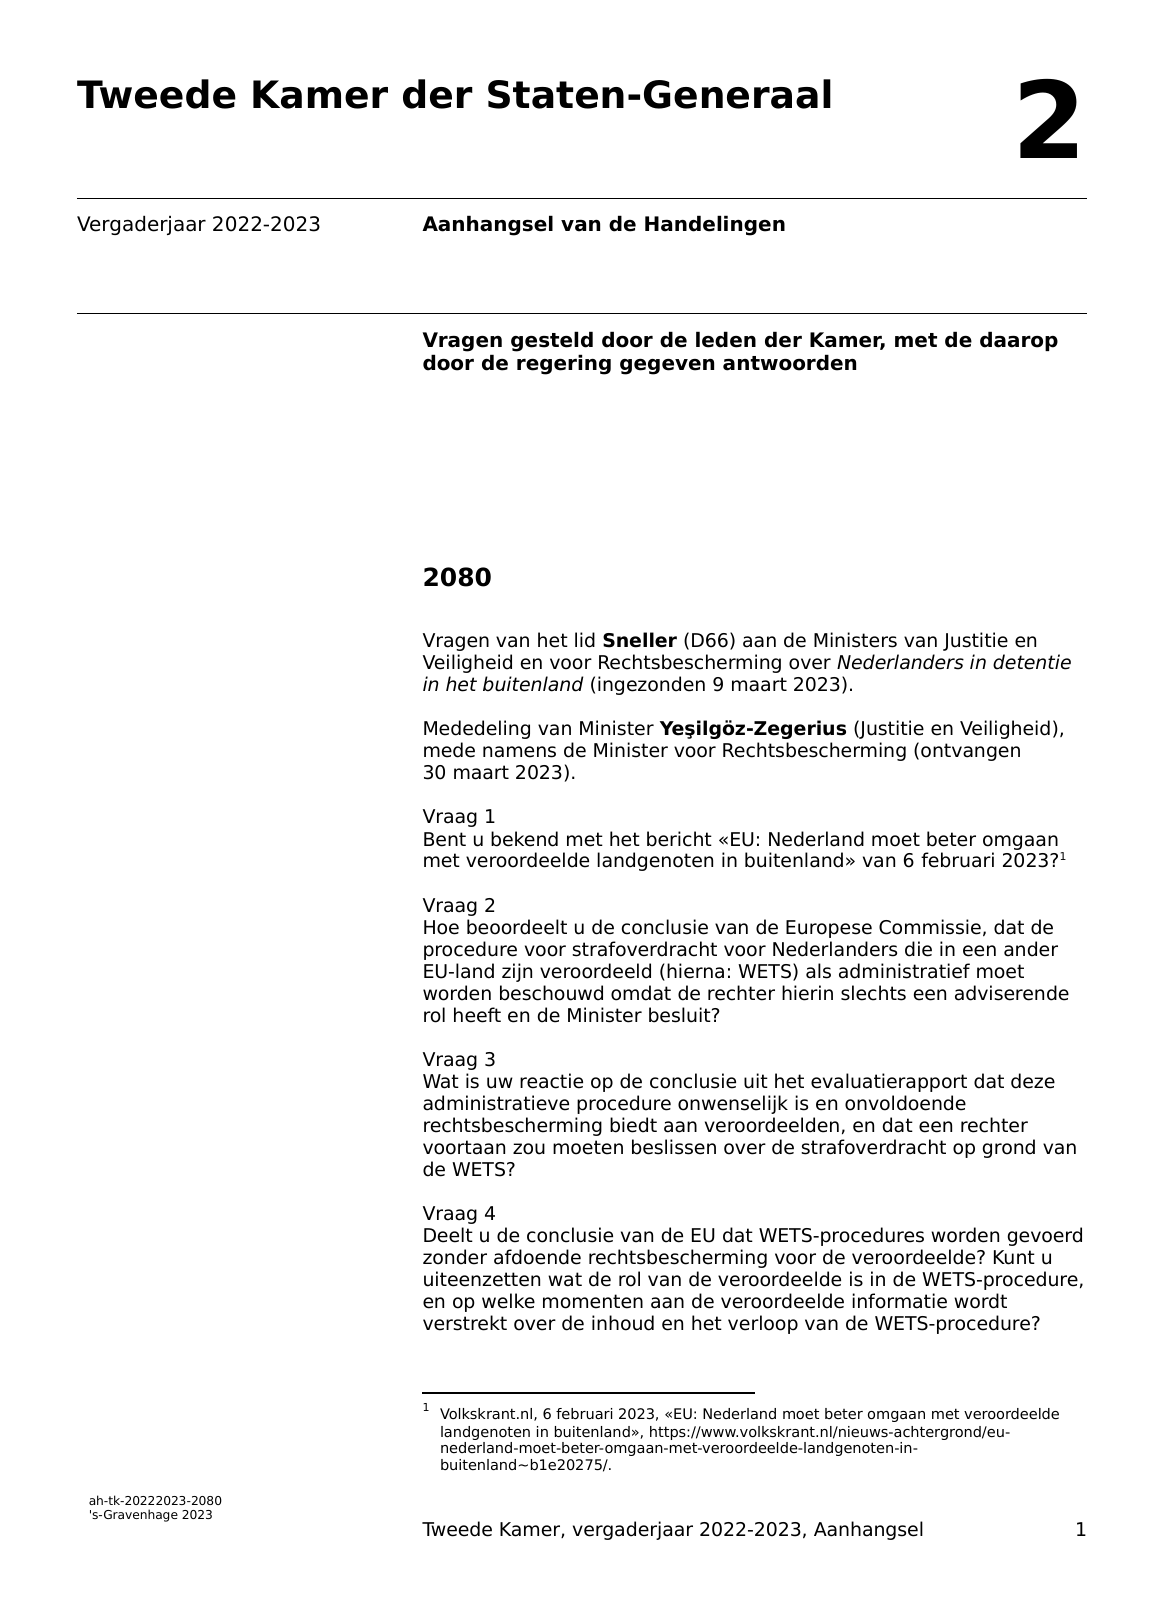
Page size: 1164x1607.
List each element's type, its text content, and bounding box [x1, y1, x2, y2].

table_cell Aanhangsel van de Handelingen [422, 199, 1087, 313]
text Vraag 1 [422, 806, 1087, 828]
table_header 2 [886, 59, 1087, 198]
text Vraag 4 [422, 1203, 1087, 1225]
text 's-Gravenhage 2023 [88, 1508, 323, 1522]
text Mededeling van Minister Yeşilgöz-Zegerius (Justitie en Veiligheid), mede namens de Minister voor Rechtsbescherming (ontvangen 30 maart 2023). [422, 718, 1087, 784]
table_cell [77, 314, 422, 375]
text Bent u bekend met het bericht «EU: Nederland moet beter omgaan met veroordeelde landgenoten in buitenland» van 6 februari 2023? [422, 828, 1087, 872]
text ah-tk-20222023-2080 [88, 1494, 323, 1508]
table_header Tweede Kamer der Staten-Generaal [77, 59, 886, 198]
text Vraag 3 [422, 1049, 1087, 1071]
text Vragen van het lid Sneller (D66) aan de Ministers van Justitie en Veiligheid en voor Rechtsbescherming over Nederlanders in detentie in het buitenland (ingezonden 9 maart 2023). [422, 630, 1087, 696]
text Vraag 2 [422, 894, 1087, 917]
table_cell Vergaderjaar 2022-2023 [77, 199, 422, 313]
table_cell Vragen gesteld door de leden der Kamer, met de daarop door de regering gegeven antwoorden [422, 314, 1087, 375]
text Hoe beoordeelt u de conclusie van de Europese Commissie, dat de procedure voor strafoverdracht voor Nederlanders die in een ander EU-land zijn veroordeeld (hierna: WETS) als administratief moet worden beschouwd omdat de rechter hierin slechts een adviserende rol heeft en de Minister besluit? [422, 917, 1087, 1026]
text Deelt u de conclusie van de EU dat WETS-procedures worden gevoerd zonder afdoende rechtsbescherming voor de veroordeelde? Kunt u uiteenzetten wat de rol van de veroordeelde is in de WETS-procedure, en op welke momenten aan de veroordeelde informatie wordt verstrekt over de inhoud en het verloop van de WETS-procedure? [422, 1225, 1087, 1334]
text Volkskrant.nl, 6 februari 2023, «EU: Nederland moet beter omgaan met veroordeelde landgenoten in buitenland», https://www.volkskrant.nl/nieuws-achtergrond/eu-nederland-moet-beter-omgaan-met-veroordeelde-landgenoten-in-buitenland~b1e20275/. [422, 1402, 1087, 1474]
text Wat is uw reactie op de conclusie uit het evaluatierapport dat deze administratieve procedure onwenselijk is en onvoldoende rechtsbescherming biedt aan veroordeelden, en dat een rechter voortaan zou moeten beslissen over de strafoverdracht op grond van de WETS? [422, 1071, 1087, 1181]
text 2080 [422, 563, 1087, 592]
